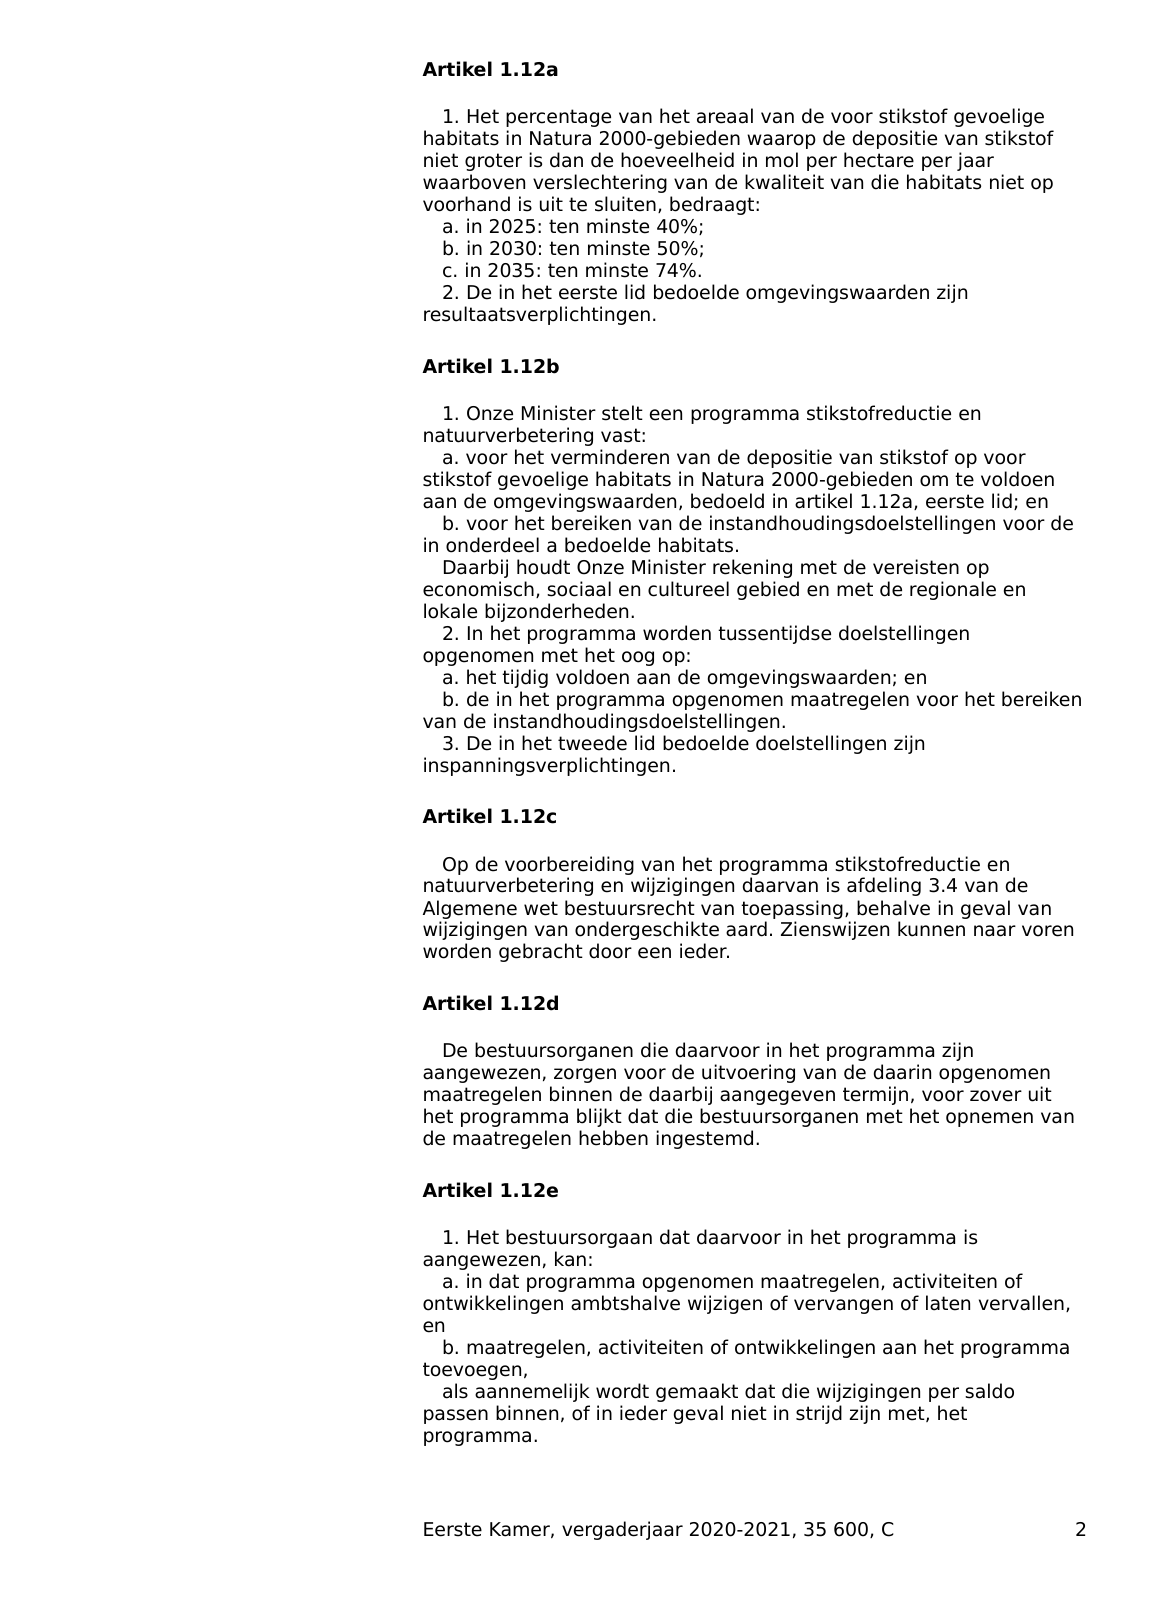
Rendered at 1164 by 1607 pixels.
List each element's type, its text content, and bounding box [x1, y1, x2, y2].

text Daarbij houdt Onze Minister rekening met de vereisten op economisch, sociaal en cultureel gebied en met de regionale en lokale bijzonderheden. [422, 557, 1087, 623]
text De bestuursorganen die daarvoor in het programma zijn aangewezen, zorgen voor de uitvoering van de daarin opgenomen maatregelen binnen de daarbij aangegeven termijn, voor zover uit het programma blijkt dat die bestuursorganen met het opnemen van de maatregelen hebben ingestemd. [422, 1040, 1087, 1150]
text b. voor het bereiken van de instandhoudingsdoelstellingen voor de in onderdeel a bedoelde habitats. [422, 513, 1087, 557]
text a. het tijdig voldoen aan de omgevingswaarden; en [422, 667, 1087, 688]
subtitle Artikel 1.12a [422, 59, 1087, 81]
text 1. Het bestuursorgaan dat daarvoor in het programma is aangewezen, kan: [422, 1227, 1087, 1271]
text a. voor het verminderen van de depositie van stikstof op voor stikstof gevoelige habitats in Natura 2000-gebieden om te voldoen aan de omgevingswaarden, bedoeld in artikel 1.12a, eerste lid; en [422, 447, 1087, 513]
text 1. Onze Minister stelt een programma stikstofreductie en natuurverbetering vast: [422, 403, 1087, 447]
text als aannemelijk wordt gemaakt dat die wijzigingen per saldo passen binnen, of in ieder geval niet in strijd zijn met, het programma. [422, 1381, 1087, 1447]
subtitle Artikel 1.12e [422, 1180, 1087, 1202]
text 3. De in het tweede lid bedoelde doelstellingen zijn inspanningsverplichtingen. [422, 732, 1087, 776]
text b. de in het programma opgenomen maatregelen voor het bereiken van de instandhoudingsdoelstellingen. [422, 688, 1087, 732]
text a. in dat programma opgenomen maatregelen, activiteiten of ontwikkelingen ambtshalve wijzigen of vervangen of laten vervallen, en [422, 1271, 1087, 1337]
text a. in 2025: ten minste 40%; [422, 216, 1087, 238]
text Op de voorbereiding van het programma stikstofreductie en natuurverbetering en wijzigingen daarvan is afdeling 3.4 van de Algemene wet bestuursrecht van toepassing, behalve in geval van wijzigingen van ondergeschikte aard. Zienswijzen kunnen naar voren worden gebracht door een ieder. [422, 853, 1087, 963]
text b. maatregelen, activiteiten of ontwikkelingen aan het programma toevoegen, [422, 1337, 1087, 1381]
text 2. In het programma worden tussentijdse doelstellingen opgenomen met het oog op: [422, 623, 1087, 667]
text c. in 2035: ten minste 74%. [422, 260, 1087, 282]
subtitle Artikel 1.12d [422, 993, 1087, 1015]
subtitle Artikel 1.12c [422, 806, 1087, 828]
text b. in 2030: ten minste 50%; [422, 238, 1087, 260]
text 1. Het percentage van het areaal van de voor stikstof gevoelige habitats in Natura 2000-gebieden waarop de depositie van stikstof niet groter is dan de hoeveelheid in mol per hectare per jaar waarboven verslechtering van de kwaliteit van die habitats niet op voorhand is uit te sluiten, bedraagt: [422, 106, 1087, 216]
text 2. De in het eerste lid bedoelde omgevingswaarden zijn resultaatsverplichtingen. [422, 282, 1087, 326]
subtitle Artikel 1.12b [422, 356, 1087, 378]
